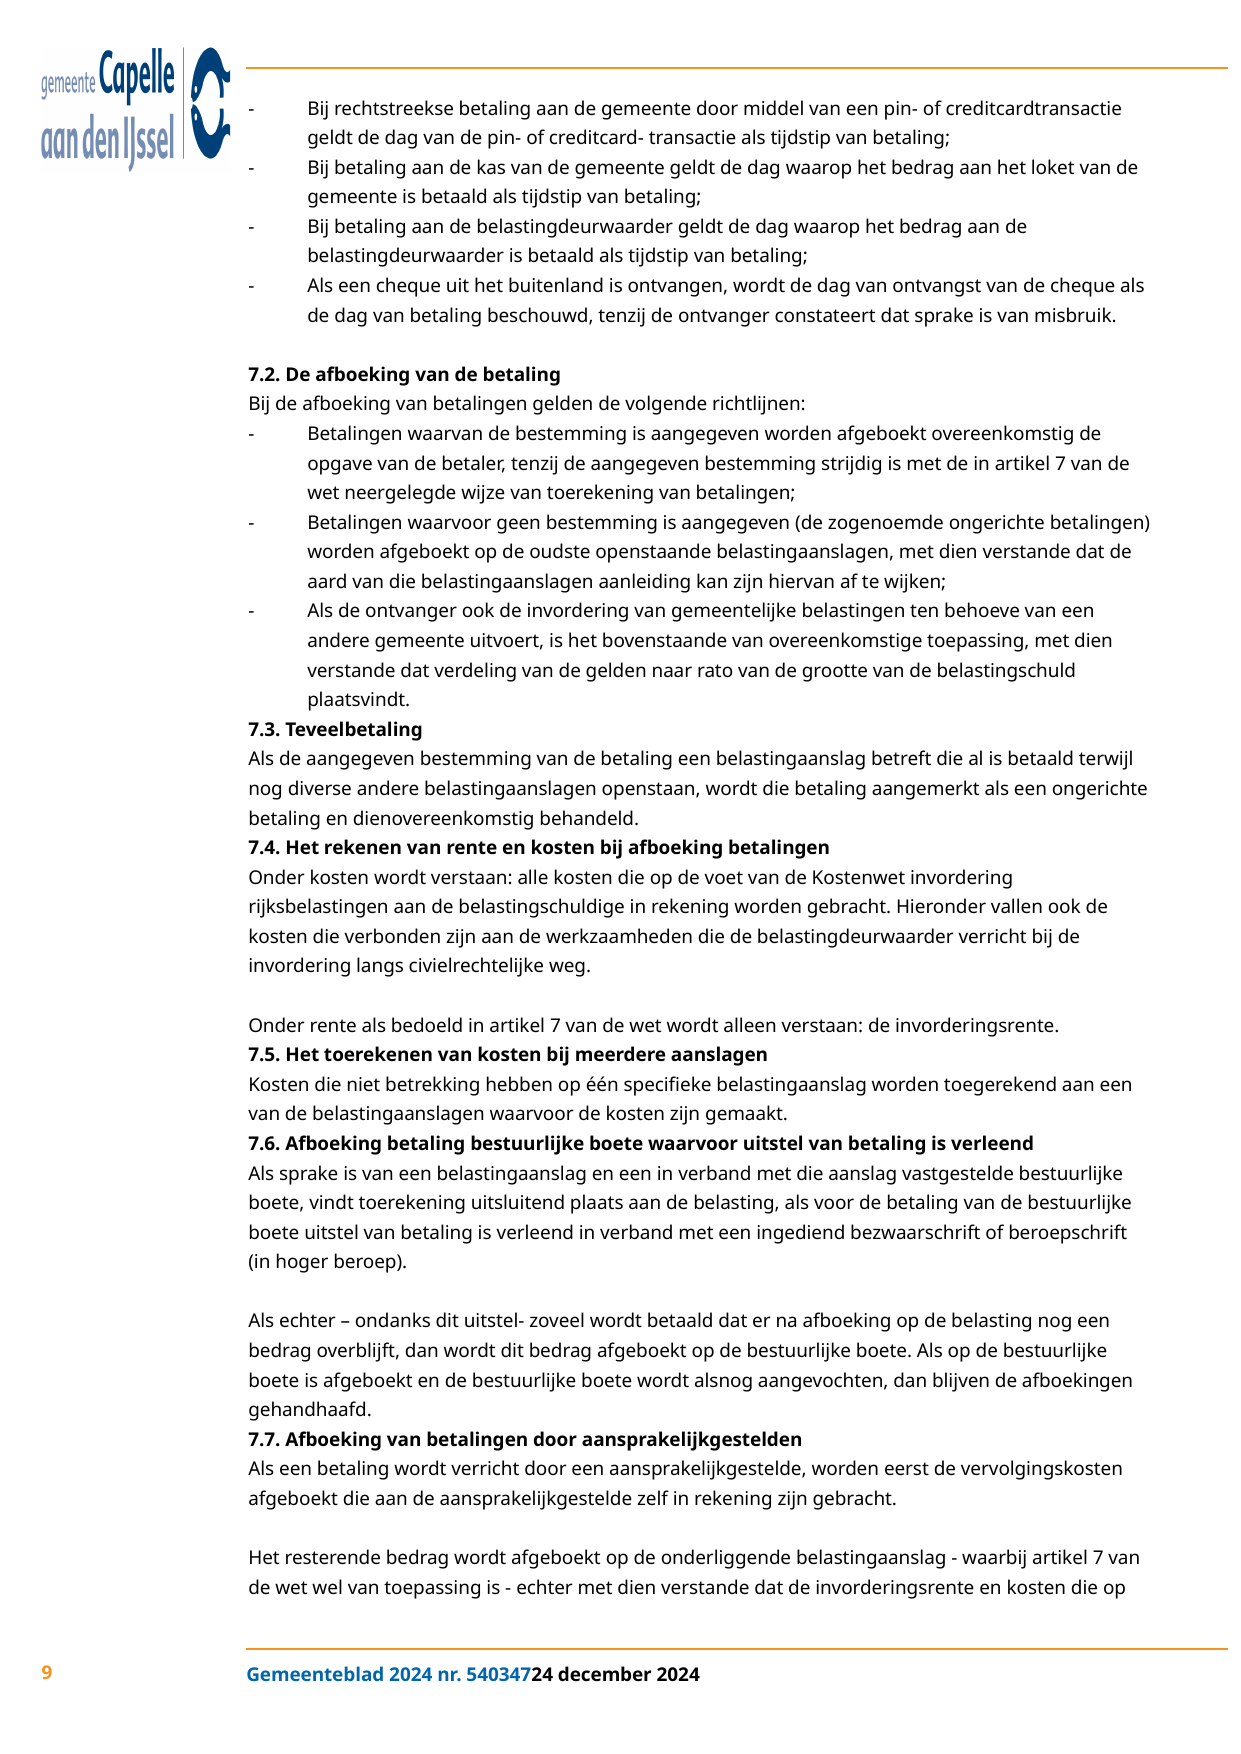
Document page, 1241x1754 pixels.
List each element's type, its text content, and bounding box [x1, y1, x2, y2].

text 7.2. De afboeking van de betaling [248, 361, 1152, 387]
text Kosten die niet betrekking hebben op één specifieke belastingaanslag worden toegerekend aan een van de belastingaanslagen waarvoor de kosten zijn gemaakt. [248, 1071, 1152, 1126]
text Bij de afboeking van betalingen gelden de volgende richtlijnen: [248, 391, 1152, 416]
text 7.3. Teveelbetaling [248, 716, 1152, 742]
text Onder kosten wordt verstaan: alle kosten die op de voet van de Kostenwet invordering rijksbelastingen aan de belastingschuldige in rekening worden gebracht. Hieronder vallen ook de kosten die verbonden zijn aan de werkzaamheden die de belastingdeurwaarder verricht bij de invordering langs civielrechtelijke weg. [248, 864, 1152, 978]
text 7.5. Het toerekenen van kosten bij meerdere aanslagen [248, 1041, 1152, 1067]
text Als sprake is van een belastingaanslag en een in verband met die aanslag vastgestelde bestuurlijke boete, vindt toerekening uitsluitend plaats aan de belasting, als voor de betaling van de bestuurlijke boete uitstel van betaling is verleend in verband met een ingediend bezwaarschrift of beroepschrift (in hoger beroep). [248, 1160, 1152, 1274]
text Onder rente als bedoeld in artikel 7 van de wet wordt alleen verstaan: de invorderingsrente. [248, 1012, 1152, 1038]
text Als een betaling wordt verricht door een aansprakelijkgestelde, worden eerst de vervolgingskosten afgeboekt die aan de aansprakelijkgestelde zelf in rekening zijn gebracht. [248, 1456, 1152, 1511]
list Betalingen waarvan de bestemming is aangegeven worden afgeboekt overeenkomstig de opgave van de betaler, tenzij de aangegeven bestemming strijdig is met de in artikel 7 van de wet neergelegde wijze van toerekening van betalingen; [248, 420, 1152, 505]
text Als de aangegeven bestemming van de betaling een belastingaanslag betreft die al is betaald terwijl nog diverse andere belastingaanslagen openstaan, wordt die betaling aangemerkt als een ongerichte betaling en dienovereenkomstig behandeld. [248, 746, 1152, 831]
text Als echter – ondanks dit uitstel- zoveel wordt betaald dat er na afboeking op de belasting nog een bedrag overblijft, dan wordt dit bedrag afgeboekt op de bestuurlijke boete. Als op de bestuurlijke boete is afgeboekt en de bestuurlijke boete wordt alsnog aangevochten, dan blijven de afboekingen gehandhaafd. [248, 1308, 1152, 1422]
list Bij betaling aan de kas van de gemeente geldt de dag waarop het bedrag aan het loket van de gemeente is betaald als tijdstip van betaling; [248, 154, 1152, 209]
list Bij betaling aan de belastingdeurwaarder geldt de dag waarop het bedrag aan de belastingdeurwaarder is betaald als tijdstip van betaling; [248, 213, 1152, 268]
text Het resterende bedrag wordt afgeboekt op de onderliggende belastingaanslag - waarbij artikel 7 van de wet wel van toepassing is - echter met dien verstande dat de invorderingsrente en kosten die op [248, 1544, 1152, 1600]
text 7.6. Afboeking betaling bestuurlijke boete waarvoor uitstel van betaling is verleend [248, 1130, 1152, 1156]
list Betalingen waarvoor geen bestemming is aangegeven (de zogenoemde ongerichte betalingen) worden afgeboekt op de oudste openstaande belastingaanslagen, met dien verstande dat de aard van die belastingaanslagen aanleiding kan zijn hiervan af te wijken; [248, 509, 1152, 594]
text 7.4. Het rekenen van rente en kosten bij afboeking betalingen [248, 834, 1152, 860]
list Als een cheque uit het buitenland is ontvangen, wordt de dag van ontvangst van de cheque als de dag van betaling beschouwd, tenzij de ontvanger constateert dat sprake is van misbruik. [248, 272, 1152, 328]
list Als de ontvanger ook de invordering van gemeentelijke belastingen ten behoeve van een andere gemeente uitvoert, is het bovenstaande van overeenkomstige toepassing, met dien verstande dat verdeling van de gelden naar rato van de grootte van de belastingschuld plaatsvindt. [248, 598, 1152, 712]
text 7.7. Afboeking van betalingen door aansprakelijkgestelden [248, 1426, 1152, 1452]
list Bij rechtstreekse betaling aan de gemeente door middel van een pin- of creditcardtransactie geldt de dag van de pin- of creditcard- transactie als tijdstip van betaling; [248, 95, 1152, 150]
picture [41, 47, 231, 172]
